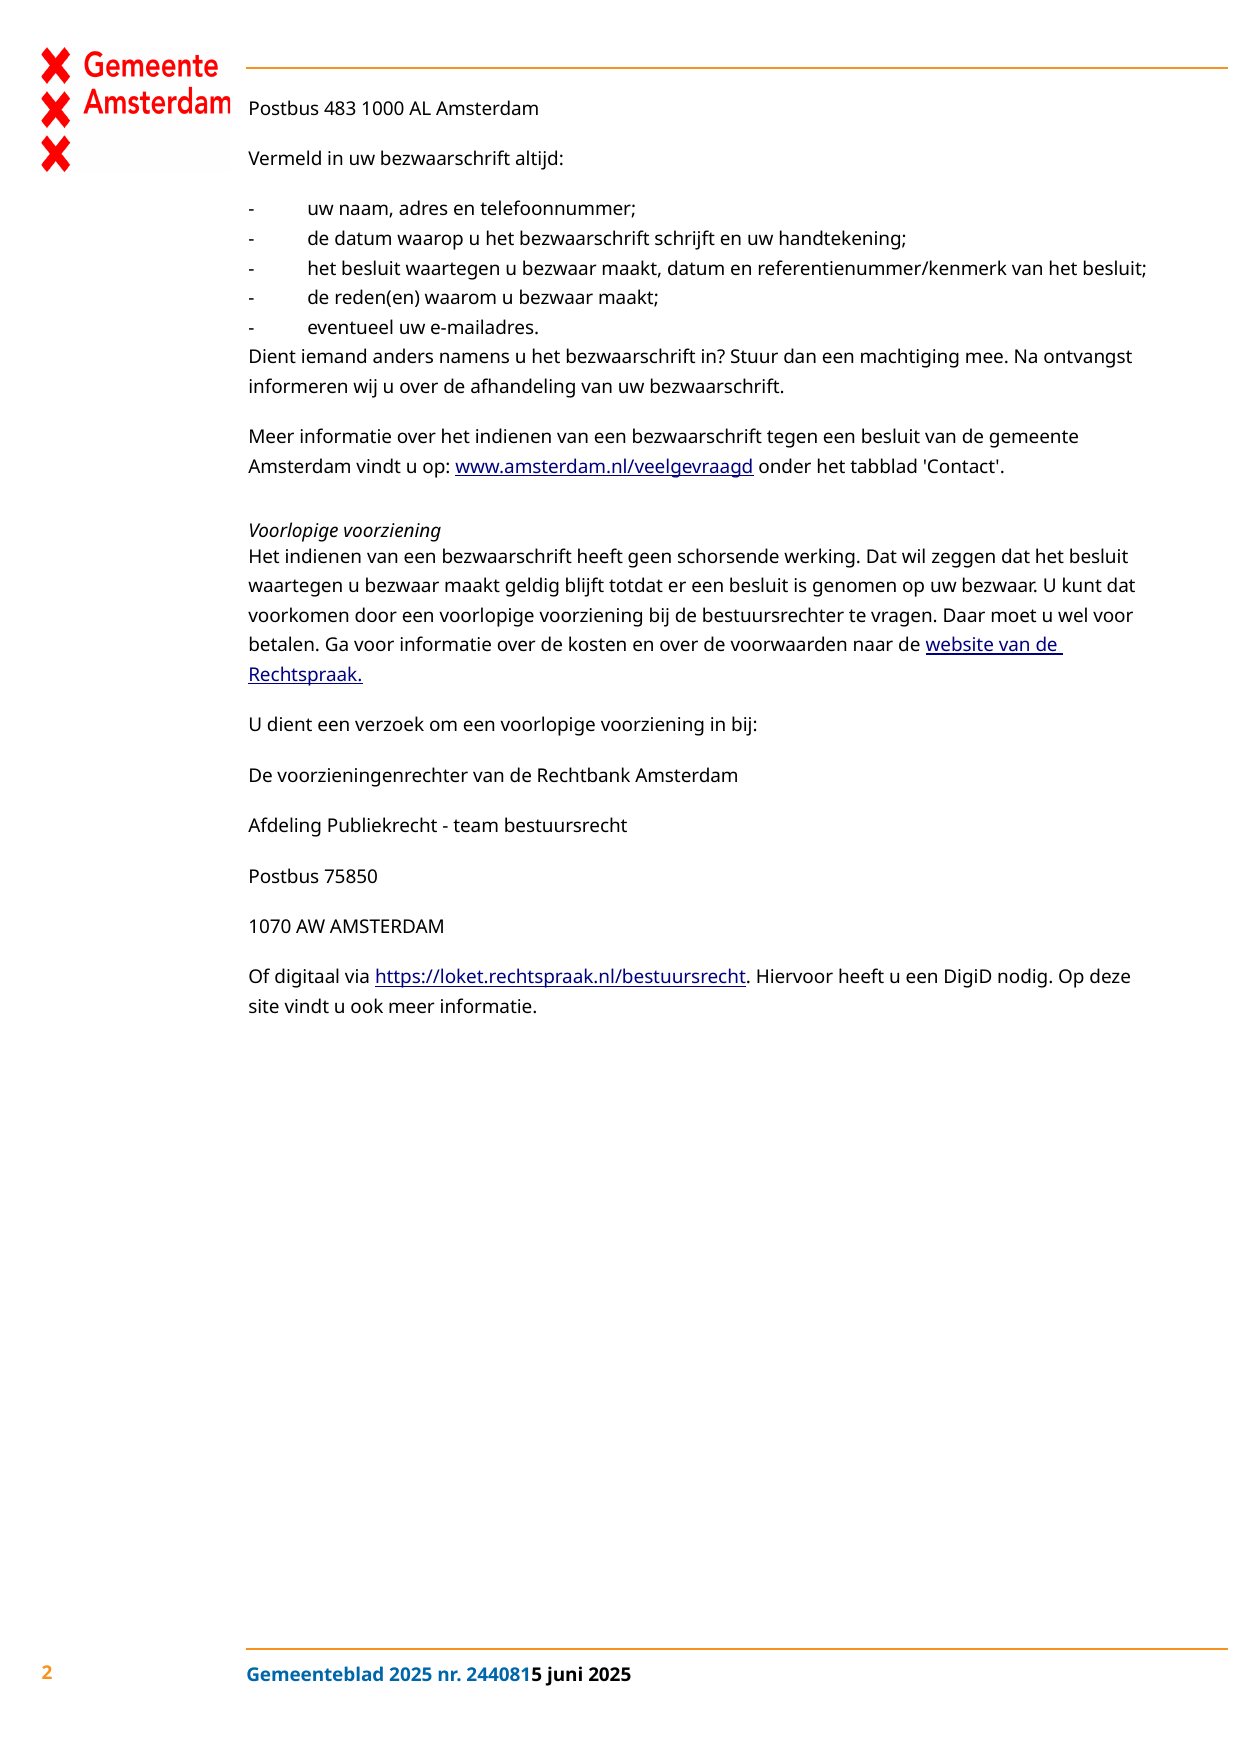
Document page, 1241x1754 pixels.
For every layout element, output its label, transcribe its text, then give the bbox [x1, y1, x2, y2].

text Afdeling Publiekrecht - team bestuursrecht [248, 812, 1152, 838]
picture [41, 47, 231, 172]
list eventueel uw e-mailadres. [248, 314, 1152, 340]
text De voorzieningenrechter van de Rechtbank Amsterdam [248, 762, 1152, 788]
text Dient iemand anders namens u het bezwaarschrift in? Stuur dan een machtiging mee. Na ontvangst informeren wij u over de afhandeling van uw bezwaarschrift. [248, 343, 1152, 399]
text Of digitaal via https://loket.rechtspraak.nl/bestuursrecht. Hiervoor heeft u een DigiD nodig. Op deze site vindt u ook meer informatie. [248, 964, 1152, 1019]
list de reden(en) waarom u bezwaar maakt; [248, 284, 1152, 310]
list de datum waarop u het bezwaarschrift schrijft en uw handtekening; [248, 225, 1152, 251]
text Meer informatie over het indienen van een bezwaarschrift tegen een besluit van de gemeente Amsterdam vindt u op: www.amsterdam.nl/veelgevraagd onder het tabblad 'Contact'. [248, 423, 1152, 479]
text U dient een verzoek om een voorlopige voorziening in bij: [248, 712, 1152, 737]
text 1070 AW AMSTERDAM [248, 913, 1152, 939]
list uw naam, adres en telefoonnummer; [248, 196, 1152, 221]
list het besluit waartegen u bezwaar maakt, datum en referentienummer/kenmerk van het besluit; [248, 255, 1152, 281]
text Het indienen van een bezwaarschrift heeft geen schorsende werking. Dat wil zeggen dat het besluit waartegen u bezwaar maakt geldig blijft totdat er een besluit is genomen op uw bezwaar. U kunt dat voorkomen door een voorlopige voorziening bij de bestuursrechter te vragen. Daar moet u wel voor betalen. Ga voor informatie over de kosten en over de voorwaarden naar de website van de Rechtspraak. [248, 543, 1152, 687]
text Postbus 483 1000 AL Amsterdam [248, 95, 1152, 121]
text Voorlopige voorziening [248, 517, 1152, 543]
text Postbus 75850 [248, 863, 1152, 888]
text Vermeld in uw bezwaarschrift altijd: [248, 145, 1152, 171]
